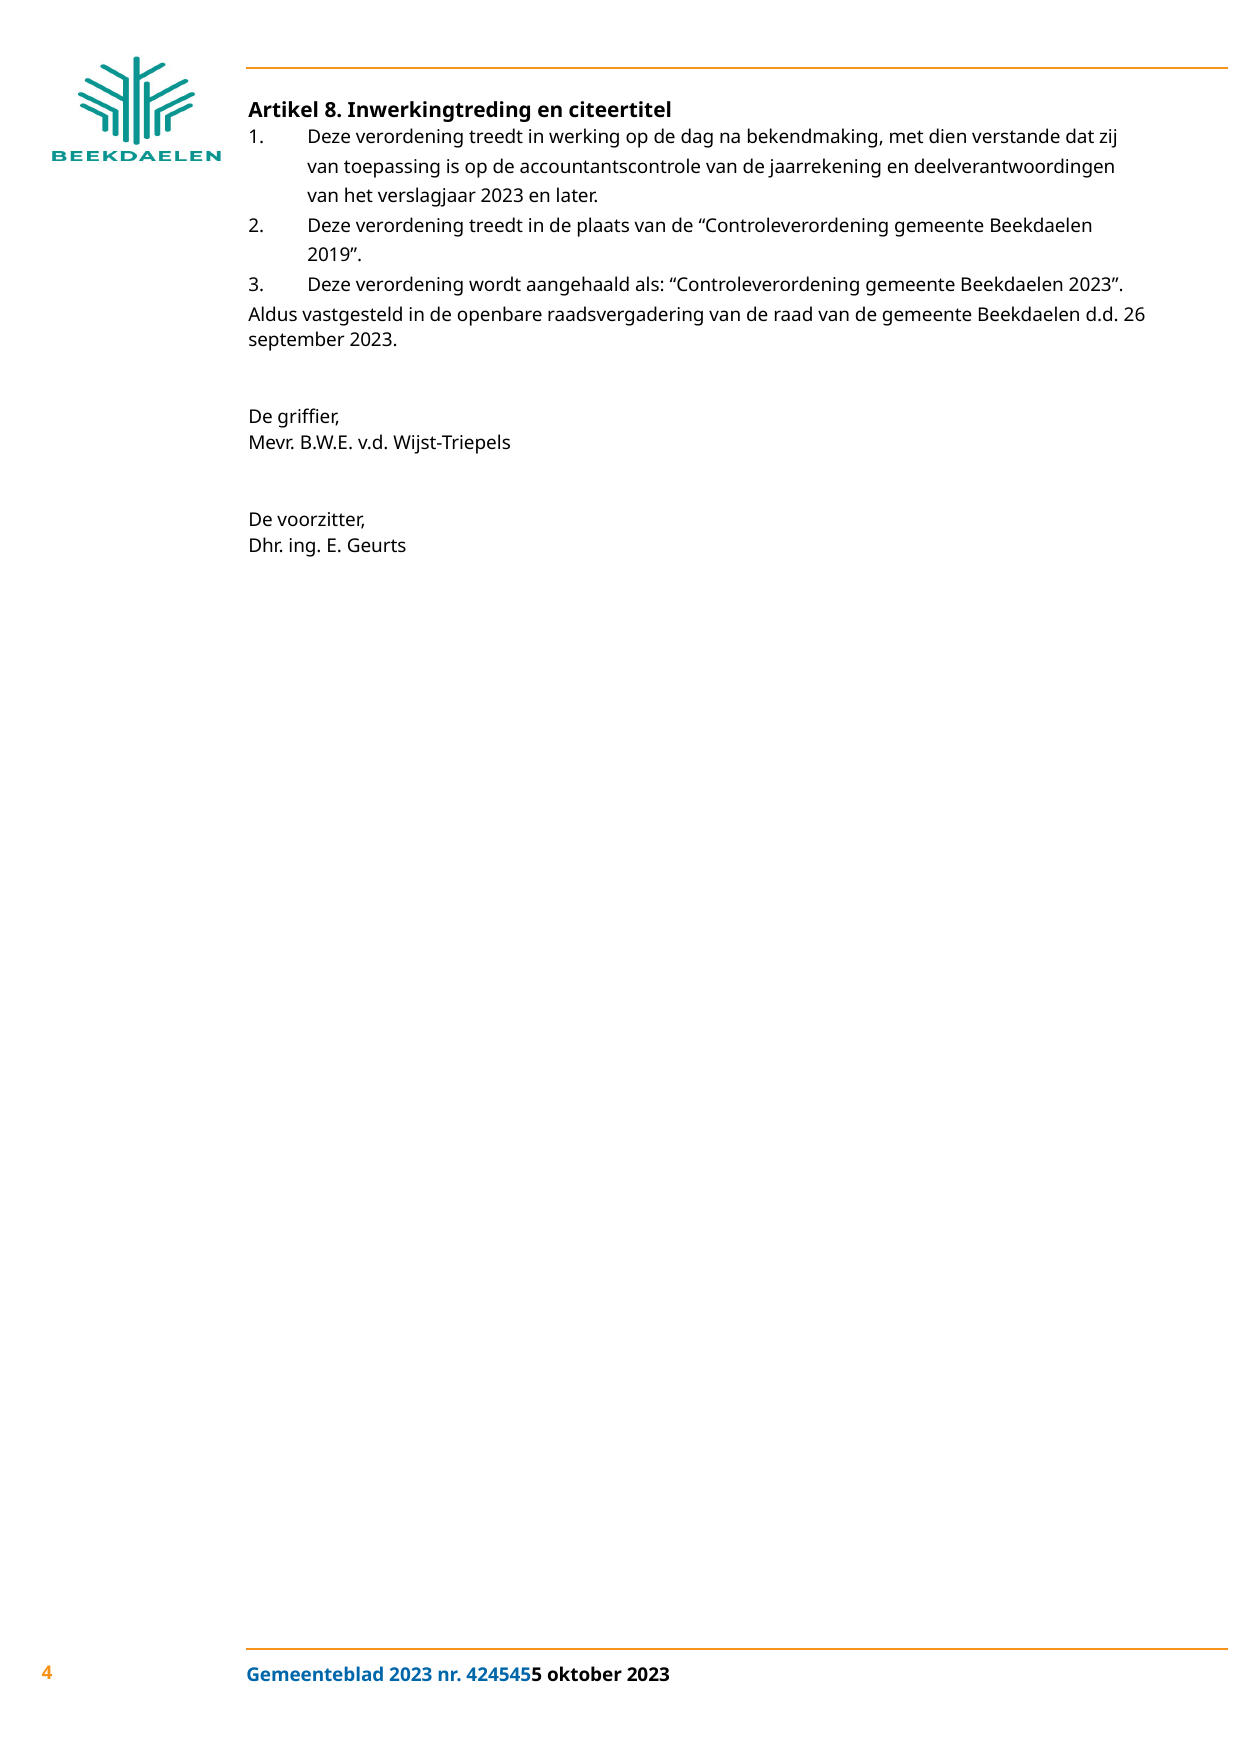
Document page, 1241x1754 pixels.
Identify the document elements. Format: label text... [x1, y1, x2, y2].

text Aldus vastgesteld in de openbare raadsvergadering van de raad van de gemeente Beekdaelen d.d. 26 september 2023. [248, 301, 1152, 352]
text Dhr. ing. E. Geurts [248, 532, 1152, 558]
list Deze verordening treedt in werking op de dag na bekendmaking, met dien verstande dat zij van toepassing is op de accountantscontrole van de jaarrekening en deelverantwoordingen van het verslagjaar 2023 en later. [248, 123, 1152, 208]
list Deze verordening wordt aangehaald als: “Controleverordening gemeente Beekdaelen 2023”. [248, 271, 1152, 297]
list Deze verordening treedt in de plaats van de “Controleverordening gemeente Beekdaelen 2019”. [248, 212, 1152, 267]
text De griffier, [248, 404, 1152, 429]
text Artikel 8. Inwerkingtreding en citeertitel [248, 95, 1152, 123]
text De voorzitter, [248, 507, 1152, 532]
text Mevr. B.W.E. v.d. Wijst-Triepels [248, 429, 1152, 455]
picture [41, 47, 231, 172]
